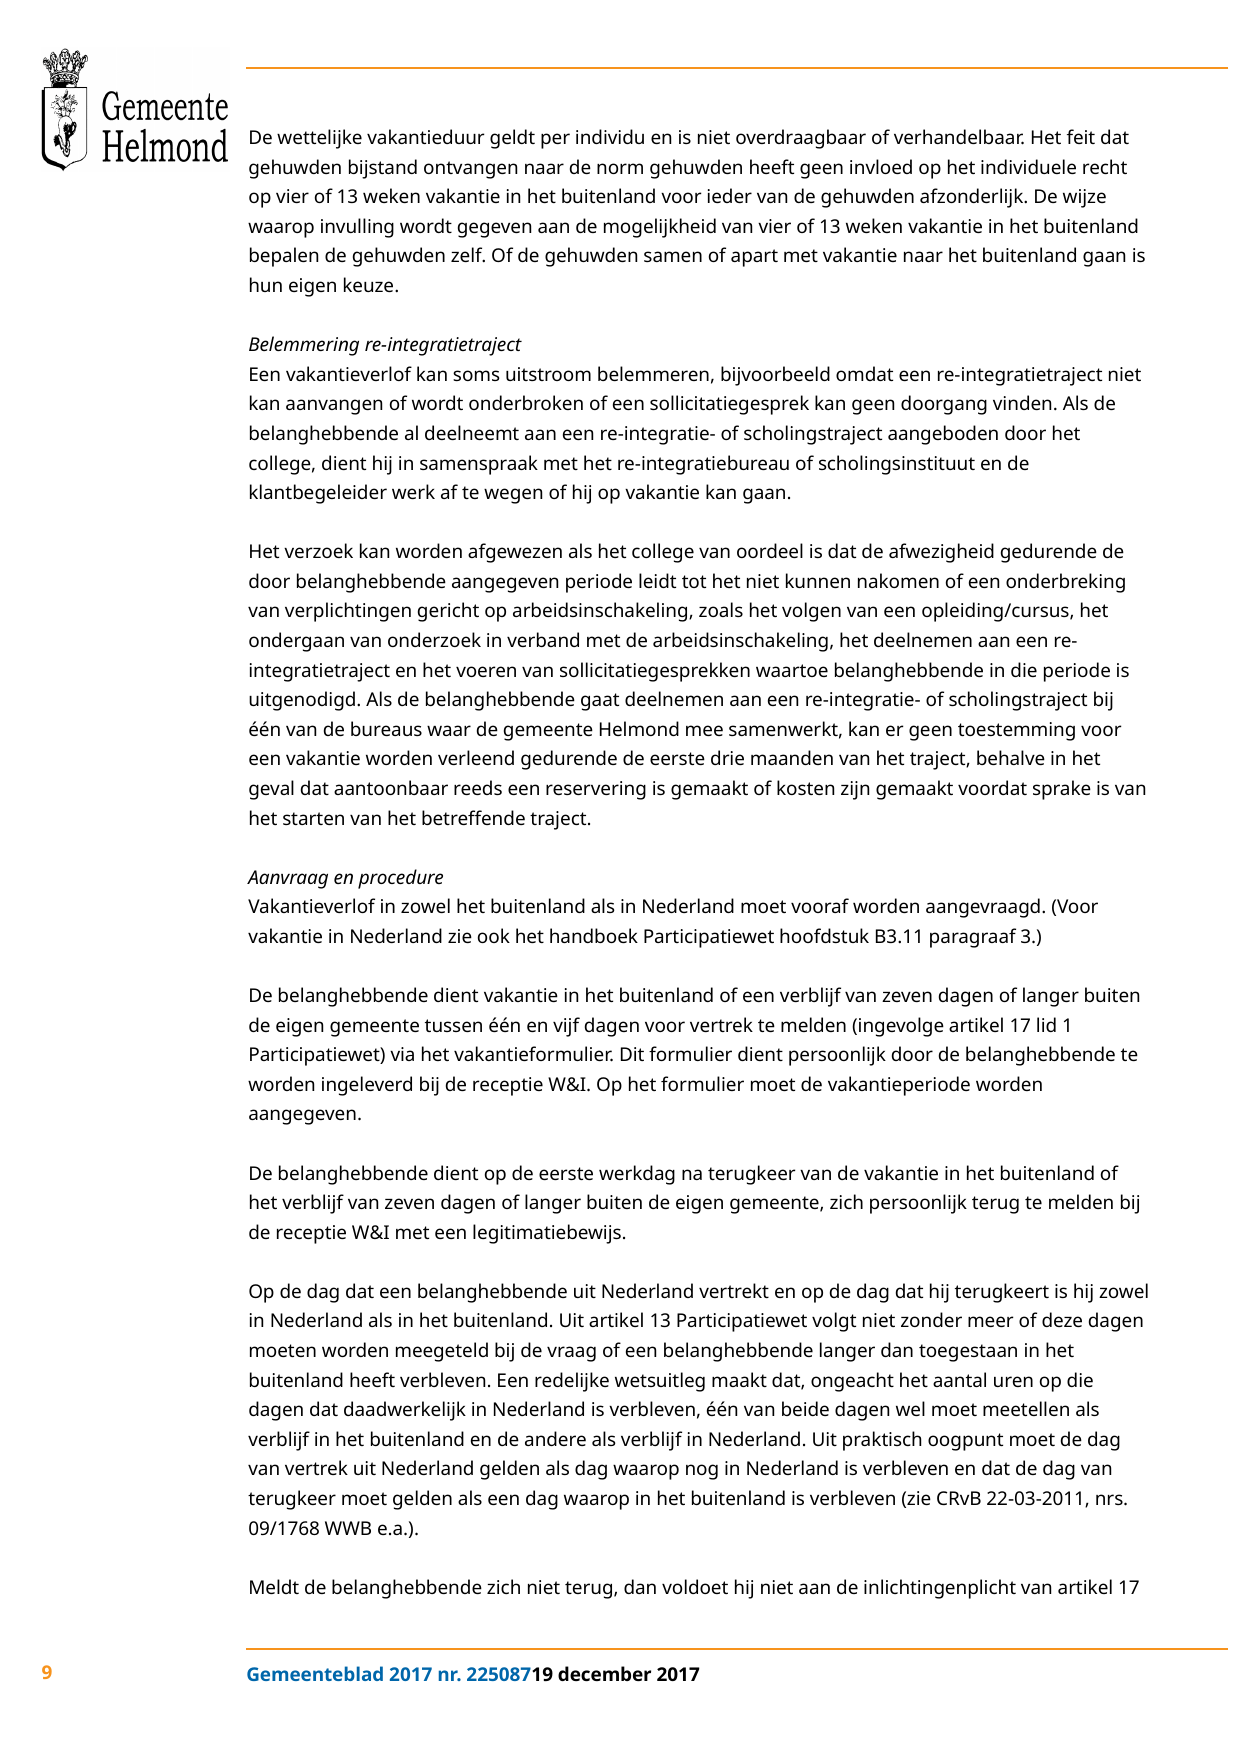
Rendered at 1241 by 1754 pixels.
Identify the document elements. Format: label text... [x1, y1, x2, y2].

text Meldt de belanghebbende zich niet terug, dan voldoet hij niet aan de inlichtingenplicht van artikel 17 [248, 1574, 1152, 1600]
text Aanvraag en procedure [248, 864, 1152, 890]
text Een vakantieverlof kan soms uitstroom belemmeren, bijvoorbeeld omdat een re-integratietraject niet kan aanvangen of wordt onderbroken of een sollicitatiegesprek kan geen doorgang vinden. Als de belanghebbende al deelneemt aan een re-integratie- of scholingstraject aangeboden door het college, dient hij in samenspraak met het re-integratiebureau of scholingsinstituut en de klantbegeleider werk af te wegen of hij op vakantie kan gaan. [248, 361, 1152, 505]
text Belemmering re-integratietraject [248, 331, 1152, 357]
picture [41, 47, 231, 172]
text Op de dag dat een belanghebbende uit Nederland vertrekt en op de dag dat hij terugkeert is hij zowel in Nederland als in het buitenland. Uit artikel 13 Participatiewet volgt niet zonder meer of deze dagen moeten worden meegeteld bij de vraag of een belanghebbende langer dan toegestaan in het buitenland heeft verbleven. Een redelijke wetsuitleg maakt dat, ongeacht het aantal uren op die dagen dat daadwerkelijk in Nederland is verbleven, één van beide dagen wel moet meetellen als verblijf in het buitenland en de andere als verblijf in Nederland. Uit praktisch oogpunt moet de dag van vertrek uit Nederland gelden als dag waarop nog in Nederland is verbleven en dat de dag van terugkeer moet gelden als een dag waarop in het buitenland is verbleven (zie CRvB 22-03-2011, nrs. 09/1768 WWB e.a.). [248, 1278, 1152, 1541]
text De wettelijke vakantieduur geldt per individu en is niet overdraagbaar of verhandelbaar. Het feit dat gehuwden bijstand ontvangen naar de norm gehuwden heeft geen invloed op het individuele recht op vier of 13 weken vakantie in het buitenland voor ieder van de gehuwden afzonderlijk. De wijze waarop invulling wordt gegeven aan de mogelijkheid van vier of 13 weken vakantie in het buitenland bepalen de gehuwden zelf. Of de gehuwden samen of apart met vakantie naar het buitenland gaan is hun eigen keuze. [248, 124, 1152, 298]
text Het verzoek kan worden afgewezen als het college van oordeel is dat de afwezigheid gedurende de door belanghebbende aangegeven periode leidt tot het niet kunnen nakomen of een onderbreking van verplichtingen gericht op arbeidsinschakeling, zoals het volgen van een opleiding/cursus, het ondergaan van onderzoek in verband met de arbeidsinschakeling, het deelnemen aan een re-integratietraject en het voeren van sollicitatiegesprekken waartoe belanghebbende in die periode is uitgenodigd. Als de belanghebbende gaat deelnemen aan een re-integratie- of scholingstraject bij één van de bureaus waar de gemeente Helmond mee samenwerkt, kan er geen toestemming voor een vakantie worden verleend gedurende de eerste drie maanden van het traject, behalve in het geval dat aantoonbaar reeds een reservering is gemaakt of kosten zijn gemaakt voordat sprake is van het starten van het betreffende traject. [248, 538, 1152, 831]
text Vakantieverlof in zowel het buitenland als in Nederland moet vooraf worden aangevraagd. (Voor vakantie in Nederland zie ook het handboek Participatiewet hoofdstuk B3.11 paragraaf 3.) [248, 893, 1152, 949]
text De belanghebbende dient vakantie in het buitenland of een verblijf van zeven dagen of langer buiten de eigen gemeente tussen één en vijf dagen voor vertrek te melden (ingevolge artikel 17 lid 1 Participatiewet) via het vakantieformulier. Dit formulier dient persoonlijk door de belanghebbende te worden ingeleverd bij de receptie W&I. Op het formulier moet de vakantieperiode worden aangegeven. [248, 982, 1152, 1126]
text De belanghebbende dient op de eerste werkdag na terugkeer van de vakantie in het buitenland of het verblijf van zeven dagen of langer buiten de eigen gemeente, zich persoonlijk terug te melden bij de receptie W&I met een legitimatiebewijs. [248, 1160, 1152, 1245]
